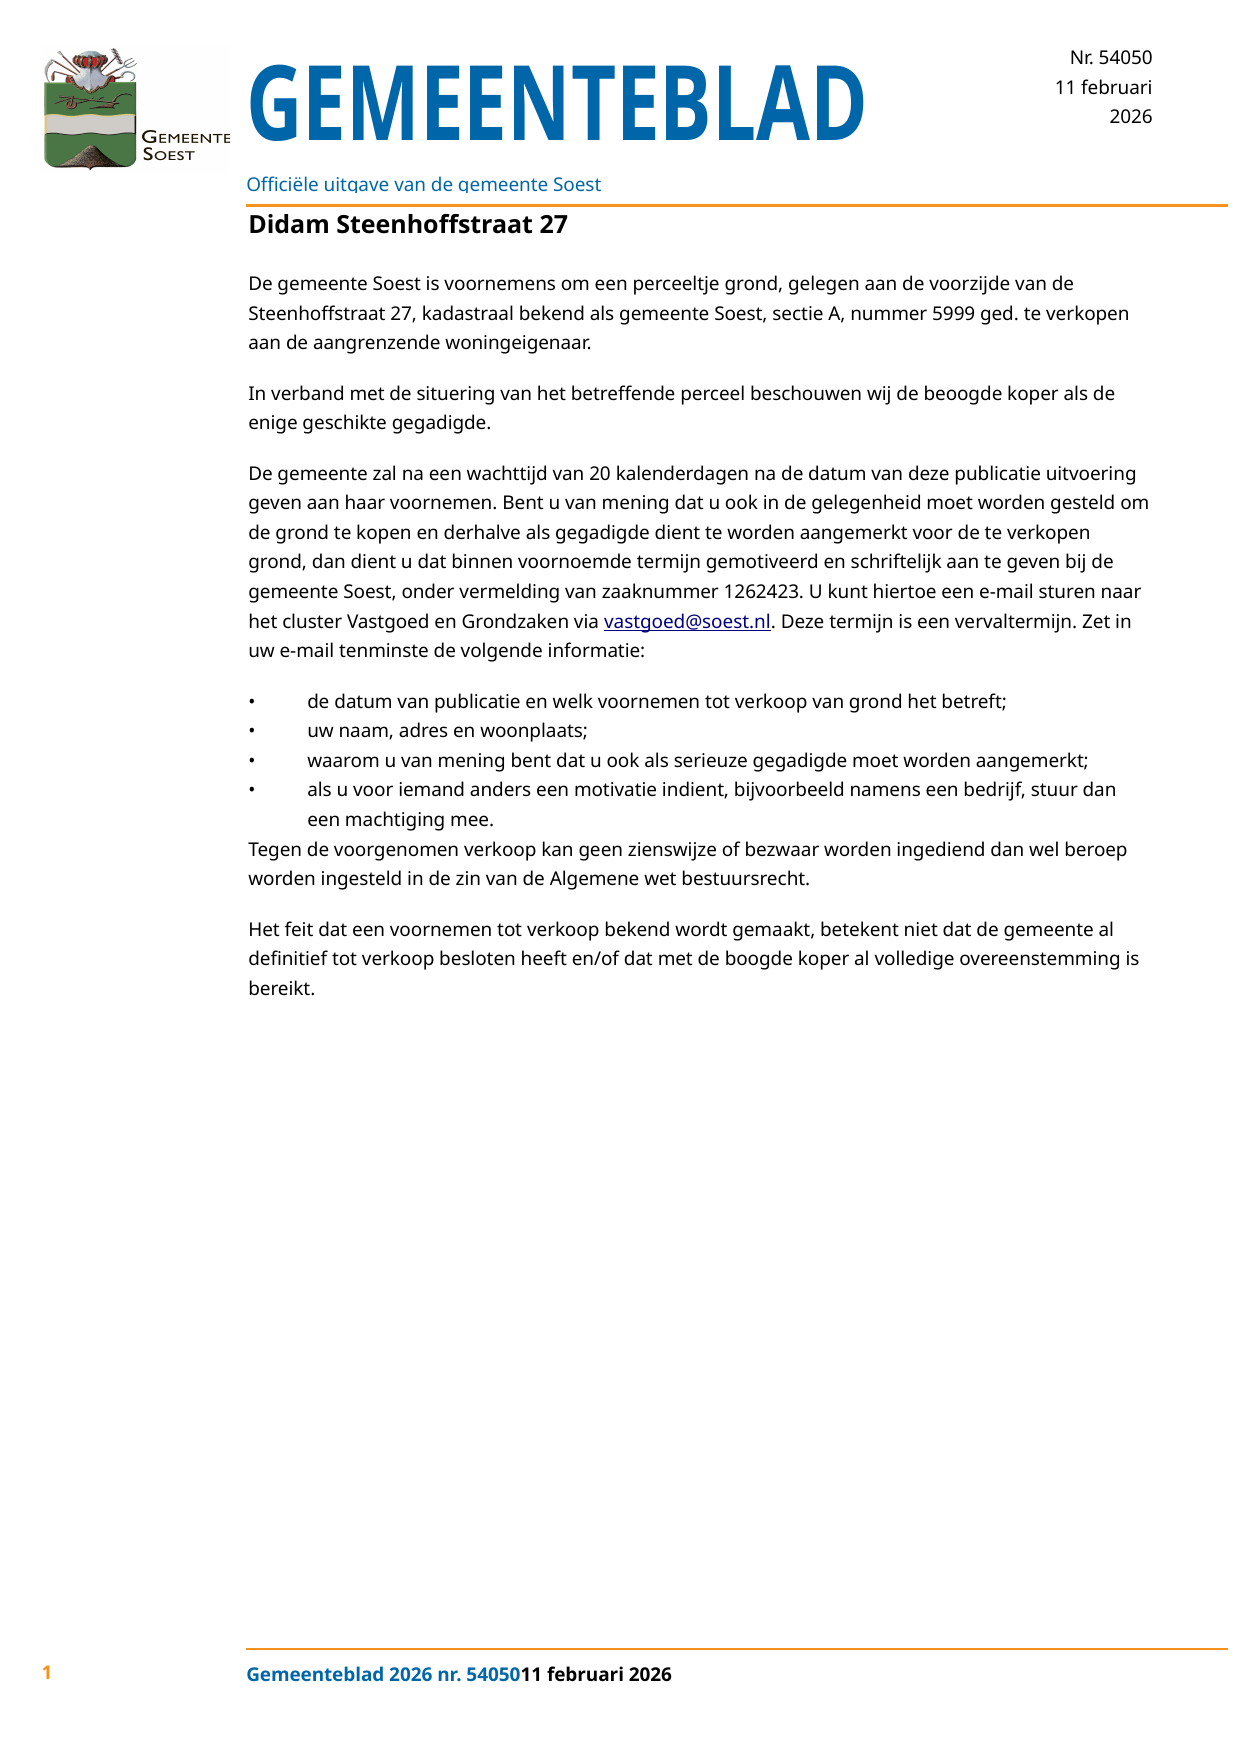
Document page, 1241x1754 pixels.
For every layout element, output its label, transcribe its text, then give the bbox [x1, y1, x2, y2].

list uw naam, adres en woonplaats; [248, 717, 1152, 743]
list waarom u van mening bent dat u ook als serieuze gegadigde moet worden aangemerkt; [248, 747, 1152, 773]
list als u voor iemand anders een motivatie indient, bijvoorbeeld namens een bedrijf, stuur dan een machtiging mee. [248, 777, 1152, 832]
text Didam Steenhoffstraat 27 [248, 207, 1152, 241]
text De gemeente Soest is voornemens om een perceeltje grond, gelegen aan de voorzijde van de Steenhoffstraat 27, kadastraal bekend als gemeente Soest, sectie A, nummer 5999 ged. te verkopen aan de aangrenzende woningeigenaar. [248, 270, 1152, 355]
picture [41, 47, 231, 172]
list de datum van publicatie en welk voornemen tot verkoop van grond het betreft; [248, 688, 1152, 713]
text Tegen de voorgenomen verkoop kan geen zienswijze of bezwaar worden ingediend dan wel beroep worden ingesteld in de zin van de Algemene wet bestuursrecht. [248, 836, 1152, 891]
text De gemeente zal na een wachttijd van 20 kalenderdagen na de datum van deze publicatie uitvoering geven aan haar voornemen. Bent u van mening dat u ook in de gelegenheid moet worden gesteld om de grond te kopen en derhalve als gegadigde dient te worden aangemerkt voor de te verkopen grond, dan dient u dat binnen voornoemde termijn gemotiveerd en schriftelijk aan te geven bij de gemeente Soest, onder vermelding van zaaknummer 1262423. U kunt hiertoe een e-mail sturen naar het cluster Vastgoed en Grondzaken via vastgoed@soest.nl. Deze termijn is een vervaltermijn. Zet in uw e-mail tenminste de volgende informatie: [248, 460, 1152, 663]
text In verband met de situering van het betreffende perceel beschouwen wij de beoogde koper als de enige geschikte gegadigde. [248, 380, 1152, 435]
text Het feit dat een voornemen tot verkoop bekend wordt gemaakt, betekent niet dat de gemeente al definitief tot verkoop besloten heeft en/of dat met de boogde koper al volledige overeenstemming is bereikt. [248, 916, 1152, 1001]
